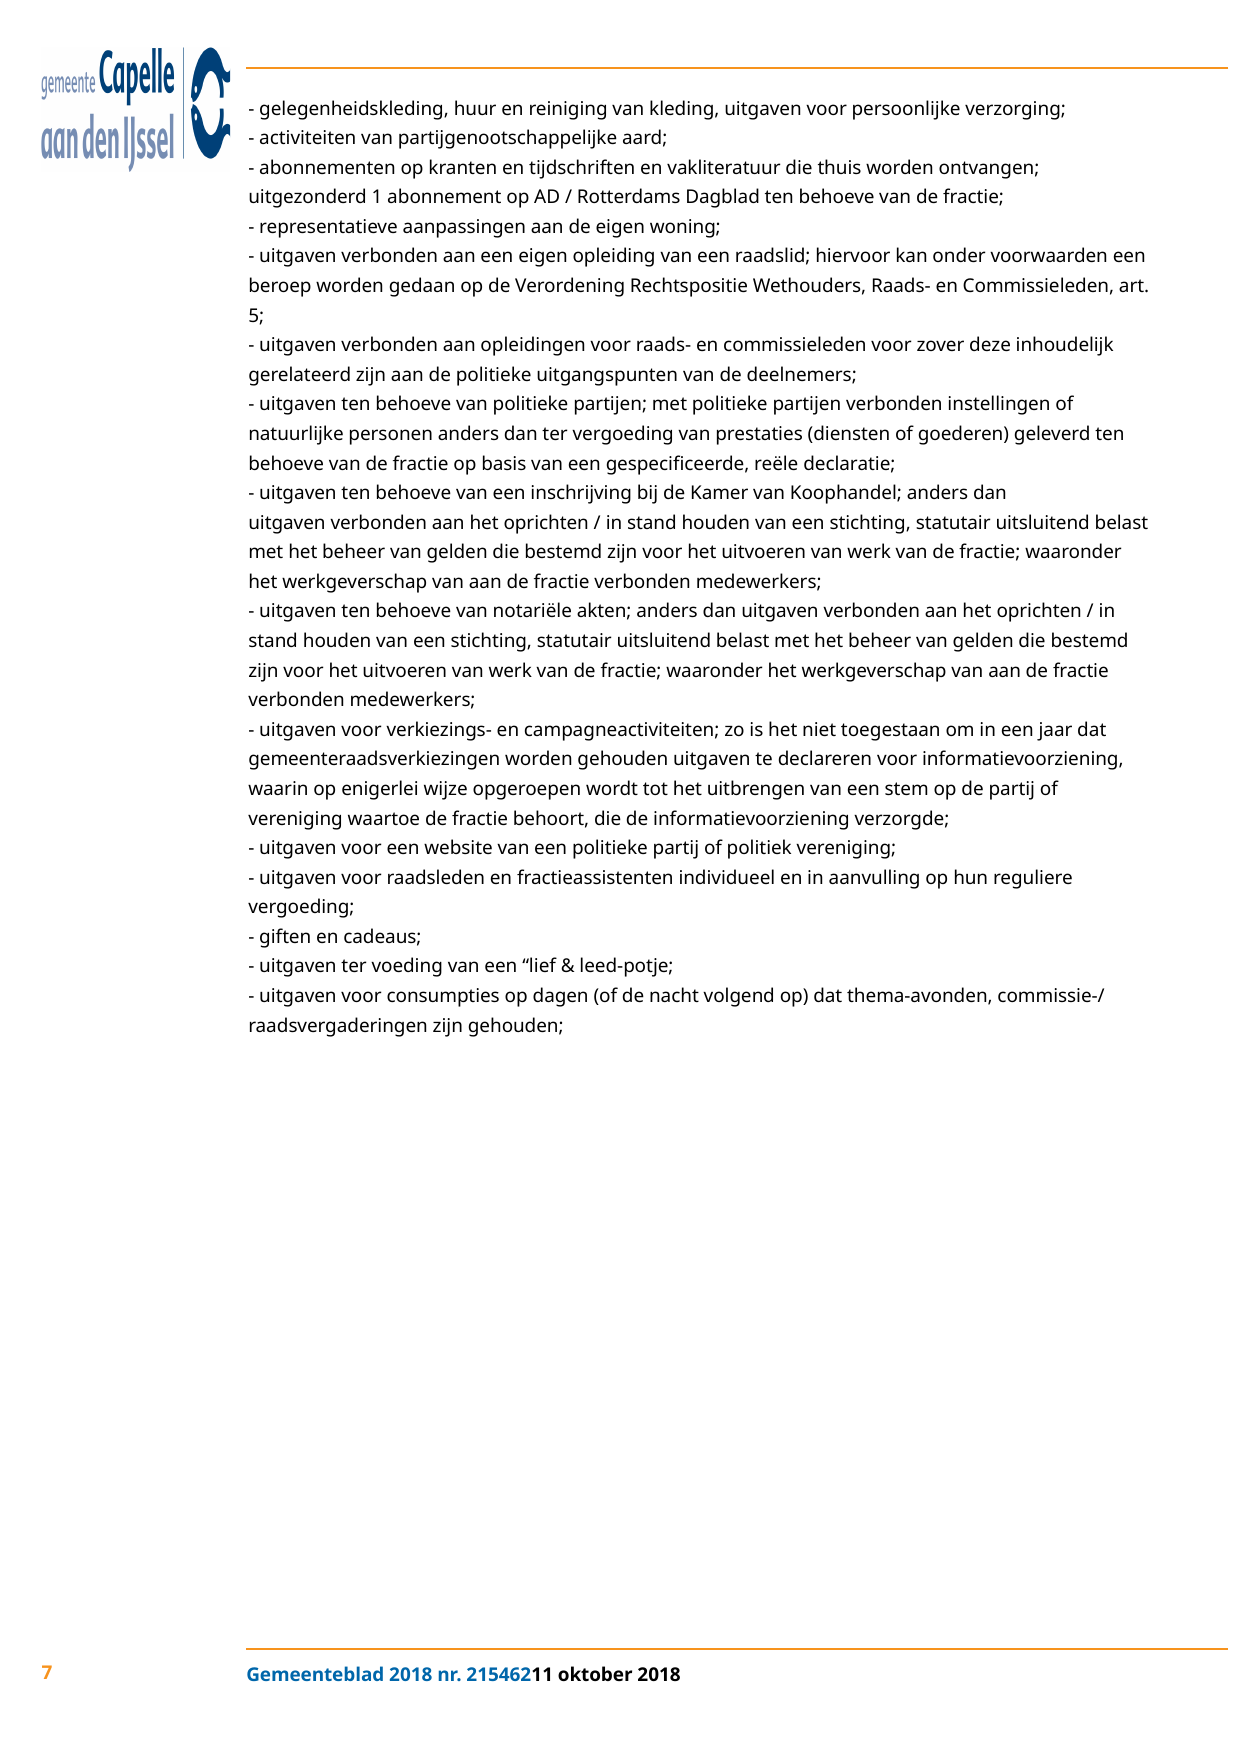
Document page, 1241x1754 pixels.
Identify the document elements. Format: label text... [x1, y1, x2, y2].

text - uitgaven voor consumpties op dagen (of de nacht volgend op) dat thema-avonden, commissie-/ raadsvergaderingen zijn gehouden; [248, 982, 1152, 1038]
text - uitgaven ter voeding van een “lief & leed-potje; [248, 953, 1152, 978]
text - uitgaven verbonden aan een eigen opleiding van een raadslid; hiervoor kan onder voorwaarden een beroep worden gedaan op de Verordening Rechtspositie Wethouders, Raads- en Commissieleden, art. 5; [248, 243, 1152, 328]
text - uitgaven ten behoeve van een inschrijving bij de Kamer van Koophandel; anders dan [248, 479, 1152, 505]
text - abonnementen op kranten en tijdschriften en vakliteratuur die thuis worden ontvangen; uitgezonderd 1 abonnement op AD / Rotterdams Dagblad ten behoeve van de fractie; [248, 154, 1152, 209]
text - representatieve aanpassingen aan de eigen woning; [248, 213, 1152, 239]
text - uitgaven voor een website van een politieke partij of politiek vereniging; [248, 834, 1152, 860]
picture [41, 47, 231, 172]
text - giften en cadeaus; [248, 923, 1152, 949]
text - uitgaven voor verkiezings- en campagneactiviteiten; zo is het niet toegestaan om in een jaar dat gemeenteraadsverkiezingen worden gehouden uitgaven te declareren voor informatievoorziening, waarin op enigerlei wijze opgeroepen wordt tot het uitbrengen van een stem op de partij of vereniging waartoe de fractie behoort, die de informatievoorziening verzorgde; [248, 716, 1152, 831]
text uitgaven verbonden aan het oprichten / in stand houden van een stichting, statutair uitsluitend belast met het beheer van gelden die bestemd zijn voor het uitvoeren van werk van de fractie; waaronder het werkgeverschap van aan de fractie verbonden medewerkers; [248, 509, 1152, 594]
text - gelegenheidskleding, huur en reiniging van kleding, uitgaven voor persoonlijke verzorging; [248, 95, 1152, 121]
text - uitgaven ten behoeve van politieke partijen; met politieke partijen verbonden instellingen of natuurlijke personen anders dan ter vergoeding van prestaties (diensten of goederen) geleverd ten behoeve van de fractie op basis van een gespecificeerde, reële declaratie; [248, 391, 1152, 476]
text - uitgaven ten behoeve van notariële akten; anders dan uitgaven verbonden aan het oprichten / in stand houden van een stichting, statutair uitsluitend belast met het beheer van gelden die bestemd zijn voor het uitvoeren van werk van de fractie; waaronder het werkgeverschap van aan de fractie verbonden medewerkers; [248, 598, 1152, 712]
text - activiteiten van partijgenootschappelijke aard; [248, 124, 1152, 150]
text - uitgaven verbonden aan opleidingen voor raads- en commissieleden voor zover deze inhoudelijk gerelateerd zijn aan de politieke uitgangspunten van de deelnemers; [248, 331, 1152, 387]
text - uitgaven voor raadsleden en fractieassistenten individueel en in aanvulling op hun reguliere vergoeding; [248, 864, 1152, 919]
